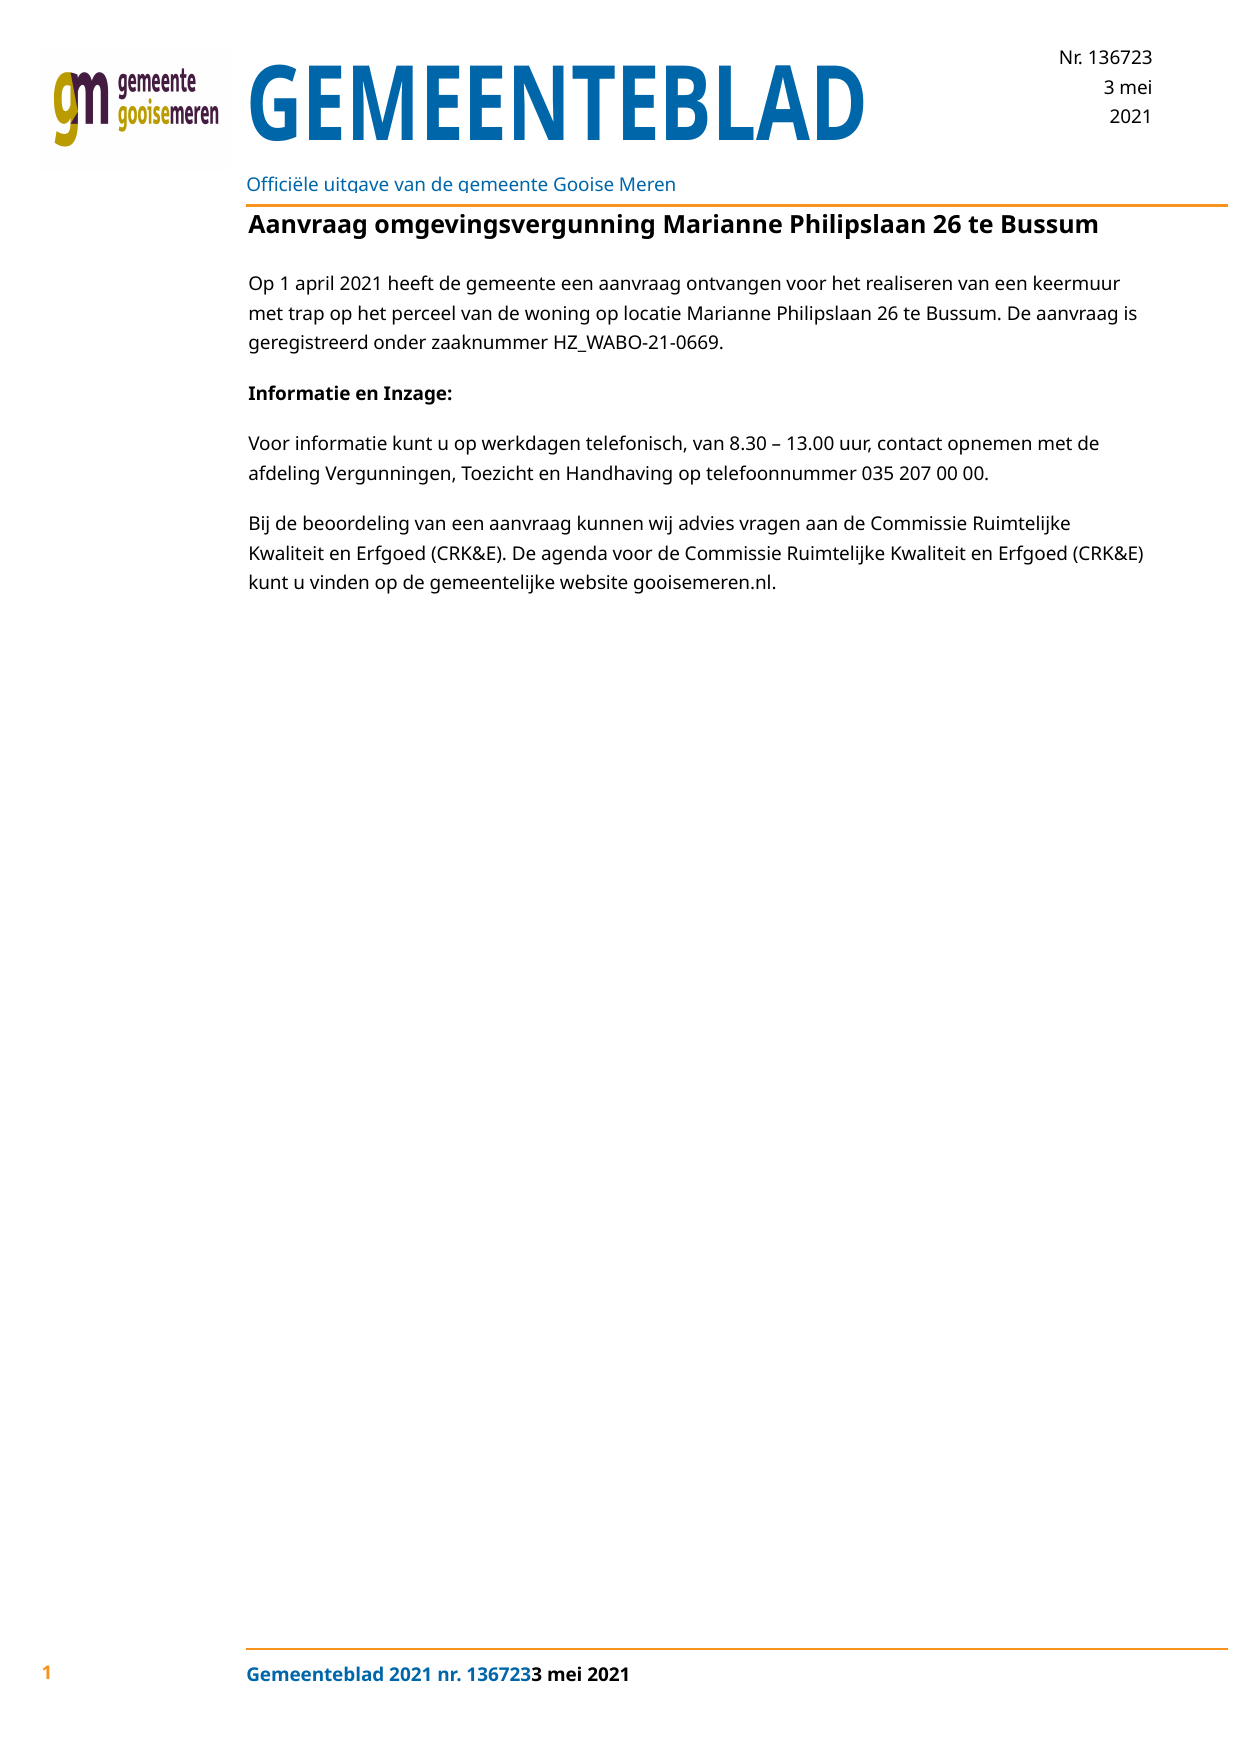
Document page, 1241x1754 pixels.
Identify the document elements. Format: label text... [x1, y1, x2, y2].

text Bij de beoordeling van een aanvraag kunnen wij advies vragen aan de Commissie Ruimtelijke Kwaliteit en Erfgoed (CRK&E). De agenda voor de Commissie Ruimtelijke Kwaliteit en Erfgoed (CRK&E) kunt u vinden op de gemeentelijke website gooisemeren.nl. [248, 510, 1152, 595]
text Op 1 april 2021 heeft de gemeente een aanvraag ontvangen voor het realiseren van een keermuur met trap op het perceel van de woning op locatie Marianne Philipslaan 26 te Bussum. De aanvraag is geregistreerd onder zaaknummer HZ_WABO-21-0669. [248, 270, 1152, 355]
text Voor informatie kunt u op werkdagen telefonisch, van 8.30 – 13.00 uur, contact opnemen met de afdeling Vergunningen, Toezicht en Handhaving op telefoonnummer 035 207 00 00. [248, 430, 1152, 486]
text Aanvraag omgevingsvergunning Marianne Philipslaan 26 te Bussum [248, 207, 1152, 241]
text Informatie en Inzage: [248, 380, 1152, 406]
picture [41, 47, 231, 172]
